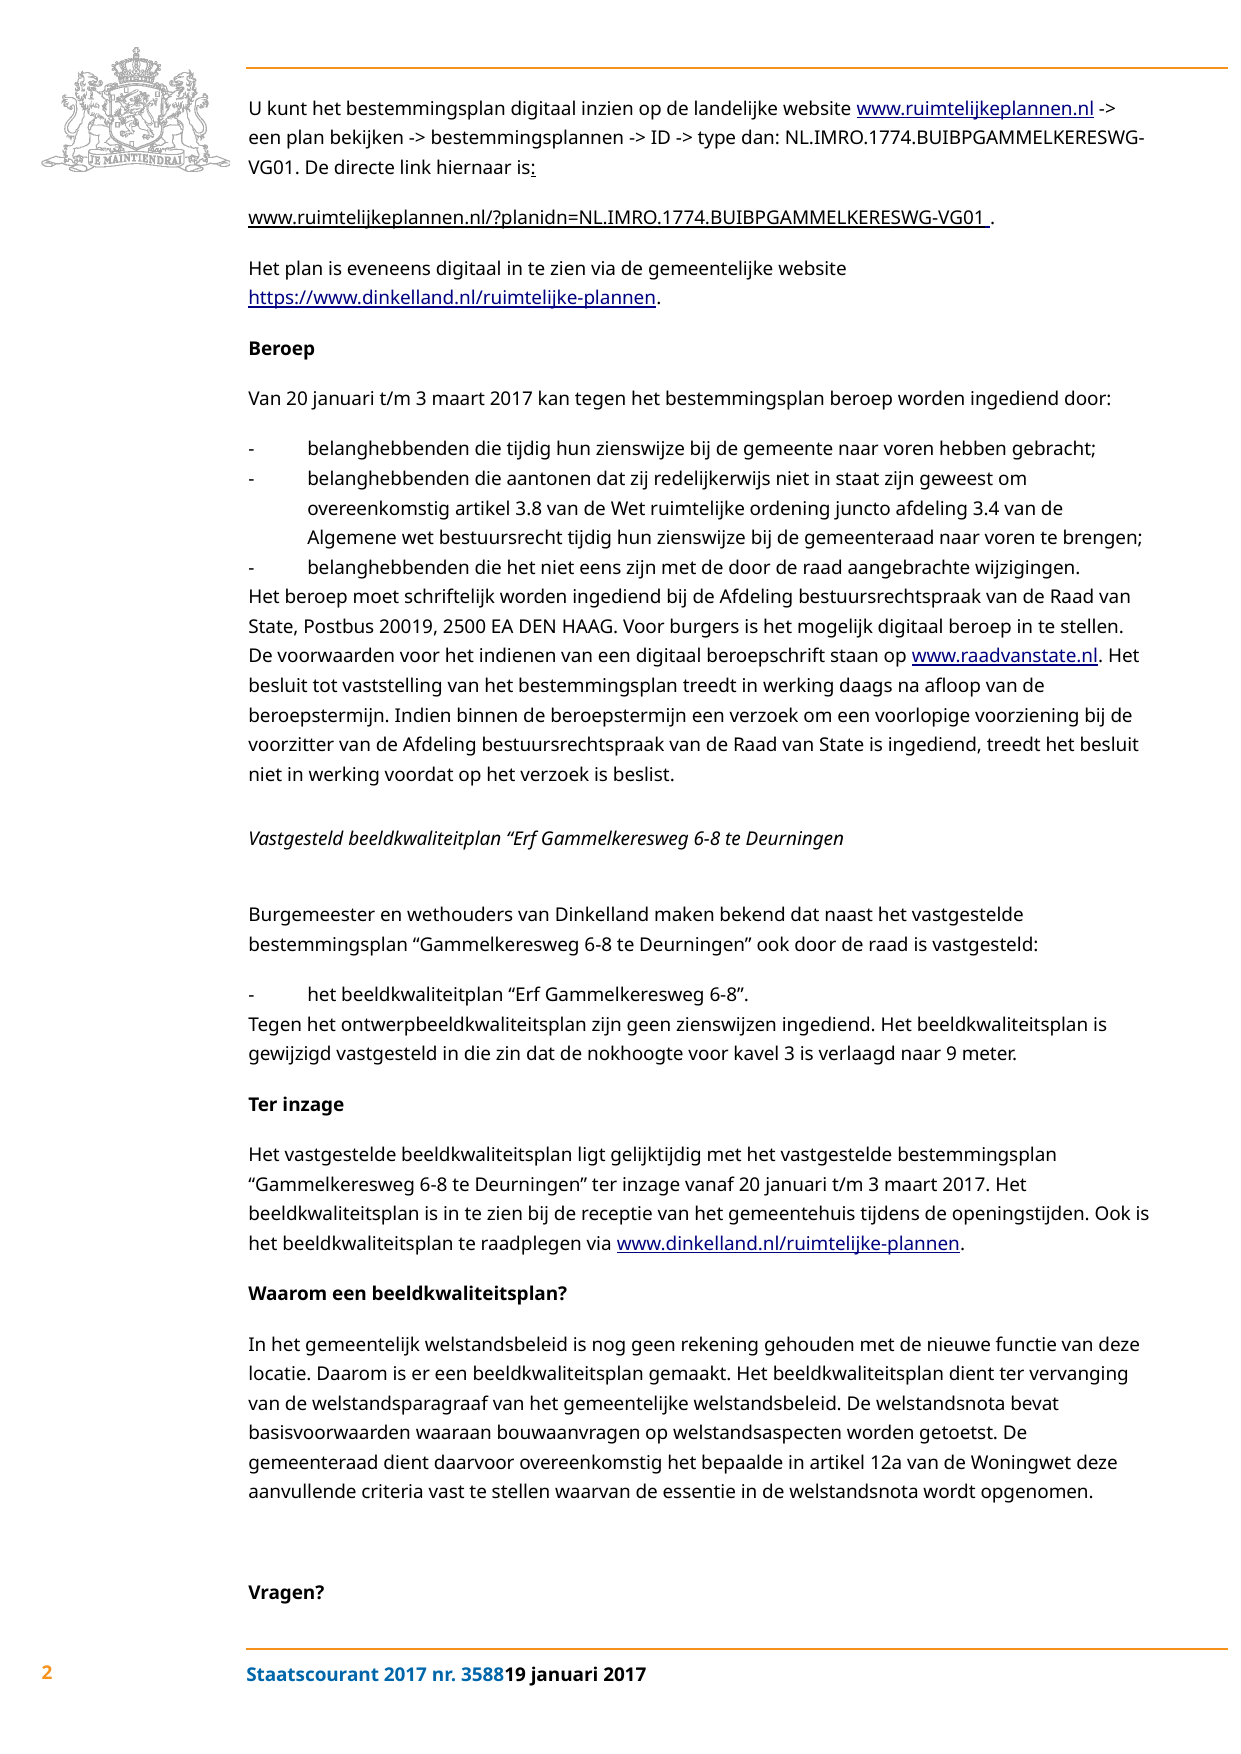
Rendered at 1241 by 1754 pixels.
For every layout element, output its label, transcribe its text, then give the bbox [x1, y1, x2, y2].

text www.ruimtelijkeplannen.nl/?planidn=NL.IMRO.1774.BUIBPGAMMELKERESWG-VG01 . [248, 204, 1152, 230]
list belanghebbenden die het niet eens zijn met de door de raad aangebrachte wijzigingen. [248, 554, 1152, 580]
text Vastgesteld beeldkwaliteitplan “Erf Gammelkeresweg 6-8 te Deurningen [248, 825, 1152, 851]
picture [41, 47, 231, 172]
list het beeldkwaliteitplan “Erf Gammelkeresweg 6-8”. [248, 981, 1152, 1007]
text Ter inzage [248, 1091, 1152, 1116]
text Het beroep moet schriftelijk worden ingediend bij de Afdeling bestuursrechtspraak van de Raad van State, Postbus 20019, 2500 EA DEN HAAG. Voor burgers is het mogelijk digitaal beroep in te stellen. De voorwaarden voor het indienen van een digitaal beroepschrift staan op www.raadvanstate.nl. Het besluit tot vaststelling van het bestemmingsplan treedt in werking daags na afloop van de beroepstermijn. Indien binnen de beroepstermijn een verzoek om een voorlopige voorziening bij de voorzitter van de Afdeling bestuursrechtspraak van de Raad van State is ingediend, treedt het besluit niet in werking voordat op het verzoek is beslist. [248, 583, 1152, 787]
text Van 20 januari t/m 3 maart 2017 kan tegen het bestemmingsplan beroep worden ingediend door: [248, 385, 1152, 411]
text In het gemeentelijk welstandsbeleid is nog geen rekening gehouden met de nieuwe functie van deze locatie. Daarom is er een beeldkwaliteitsplan gemaakt. Het beeldkwaliteitsplan dient ter vervanging van de welstandsparagraaf van het gemeentelijke welstandsbeleid. De welstandsnota bevat basisvoorwaarden waaraan bouwaanvragen op welstandsaspecten worden getoetst. De gemeenteraad dient daarvoor overeenkomstig het bepaalde in artikel 12a van de Woningwet deze aanvullende criteria vast te stellen waarvan de essentie in de welstandsnota wordt opgenomen. [248, 1331, 1152, 1504]
text Vragen? [248, 1579, 1152, 1605]
text Waarom een beeldkwaliteitsplan? [248, 1280, 1152, 1306]
text Het plan is eveneens digitaal in te zien via de gemeentelijke website https://www.dinkelland.nl/ruimtelijke-plannen. [248, 255, 1152, 310]
text Beroep [248, 335, 1152, 361]
text Burgemeester en wethouders van Dinkelland maken bekend dat naast het vastgestelde bestemmingsplan “Gammelkeresweg 6-8 te Deurningen” ook door de raad is vastgesteld: [248, 901, 1152, 956]
text Tegen het ontwerpbeeldkwaliteitsplan zijn geen zienswijzen ingediend. Het beeldkwaliteitsplan is gewijzigd vastgesteld in die zin dat de nokhoogte voor kavel 3 is verlaagd naar 9 meter. [248, 1011, 1152, 1066]
list belanghebbenden die aantonen dat zij redelijkerwijs niet in staat zijn geweest om overeenkomstig artikel 3.8 van de Wet ruimtelijke ordening juncto afdeling 3.4 van de Algemene wet bestuursrecht tijdig hun zienswijze bij de gemeenteraad naar voren te brengen; [248, 465, 1152, 550]
list belanghebbenden die tijdig hun zienswijze bij de gemeente naar voren hebben gebracht; [248, 436, 1152, 461]
text Het vastgestelde beeldkwaliteitsplan ligt gelijktijdig met het vastgestelde bestemmingsplan “Gammelkeresweg 6-8 te Deurningen” ter inzage vanaf 20 januari t/m 3 maart 2017. Het beeldkwaliteitsplan is in te zien bij de receptie van het gemeentehuis tijdens de openingstijden. Ook is het beeldkwaliteitsplan te raadplegen via www.dinkelland.nl/ruimtelijke-plannen. [248, 1141, 1152, 1256]
text U kunt het bestemmingsplan digitaal inzien op de landelijke website www.ruimtelijkeplannen.nl -> een plan bekijken -> bestemmingsplannen -> ID -> type dan: NL.IMRO.1774.BUIBPGAMMELKERESWG-VG01. De directe link hiernaar is: [248, 95, 1152, 180]
